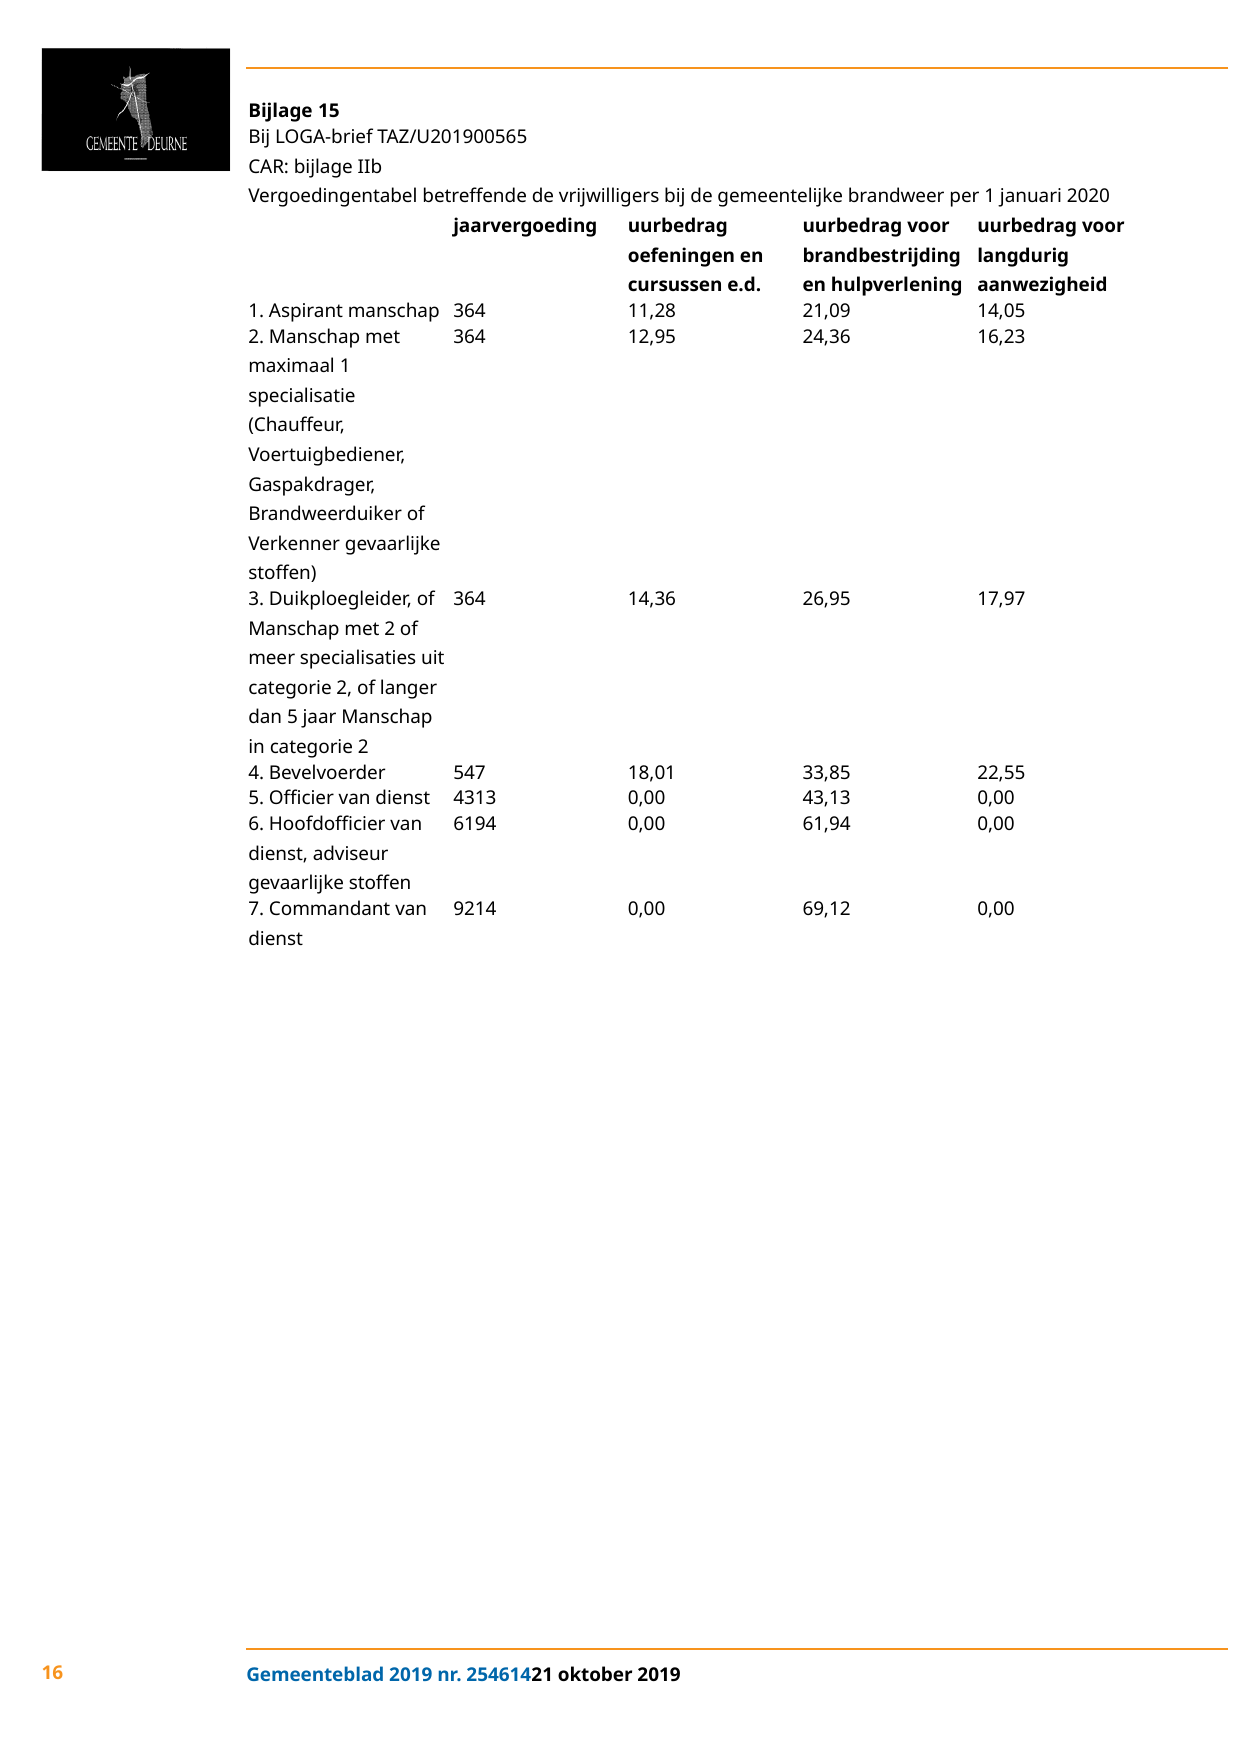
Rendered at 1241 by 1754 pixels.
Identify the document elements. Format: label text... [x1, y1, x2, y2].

table_cell 6194 [453, 810, 628, 895]
text Vergoedingentabel betreffende de vrijwilligers bij de gemeentelijke brandweer per 1 januari 2020 [248, 182, 1152, 208]
text Bijlage 15 [248, 95, 1152, 123]
table_cell 17,97 [977, 585, 1152, 759]
table_cell 21,09 [802, 297, 977, 323]
table_header uurbedrag voor brandbestrijding en hulpverlening [802, 212, 977, 297]
text Bij LOGA-brief TAZ/U201900565 [248, 123, 1152, 149]
table_header jaarvergoeding [453, 212, 628, 297]
table_cell 1. Aspirant manschap [248, 297, 453, 323]
text CAR: bijlage IIb [248, 153, 1152, 179]
table_cell 61,94 [802, 810, 977, 895]
table_cell 14,05 [977, 297, 1152, 323]
table_cell 11,28 [628, 297, 802, 323]
table_cell 9214 [453, 895, 628, 951]
table_cell 16,23 [977, 323, 1152, 585]
table_cell 0,00 [628, 810, 802, 895]
table_cell 0,00 [628, 785, 802, 810]
table_cell 69,12 [802, 895, 977, 951]
table_cell 2. Manschap met maximaal 1 specialisatie (Chauffeur, Voertuigbediener, Gaspakdrager, Brandweerduiker of Verkenner gevaarlijke stoffen) [248, 323, 453, 585]
table_cell 0,00 [977, 785, 1152, 810]
table_cell 0,00 [628, 895, 802, 951]
table_cell 12,95 [628, 323, 802, 585]
picture [41, 47, 231, 172]
table_cell 3. Duikploegleider, of Manschap met 2 of meer specialisaties uit categorie 2, of langer dan 5 jaar Manschap in categorie 2 [248, 585, 453, 759]
table_cell 4. Bevelvoerder [248, 759, 453, 784]
table_header uurbedrag voor langdurig aanwezigheid [977, 212, 1152, 297]
table_cell 547 [453, 759, 628, 784]
table_cell 43,13 [802, 785, 977, 810]
table_cell 26,95 [802, 585, 977, 759]
table_cell 22,55 [977, 759, 1152, 784]
table_cell 364 [453, 323, 628, 585]
table_cell 14,36 [628, 585, 802, 759]
table_cell 6. Hoofdofficier van dienst, adviseur gevaarlijke stoffen [248, 810, 453, 895]
table_cell 24,36 [802, 323, 977, 585]
table_cell 4313 [453, 785, 628, 810]
table_header [248, 212, 453, 297]
table_cell 33,85 [802, 759, 977, 784]
table_cell 0,00 [977, 810, 1152, 895]
table_cell 0,00 [977, 895, 1152, 951]
table_cell 18,01 [628, 759, 802, 784]
table_cell 364 [453, 585, 628, 759]
table_cell 7. Commandant van dienst [248, 895, 453, 951]
table_cell 5. Officier van dienst [248, 785, 453, 810]
table_header uurbedrag oefeningen en cursussen e.d. [628, 212, 802, 297]
table_cell 364 [453, 297, 628, 323]
